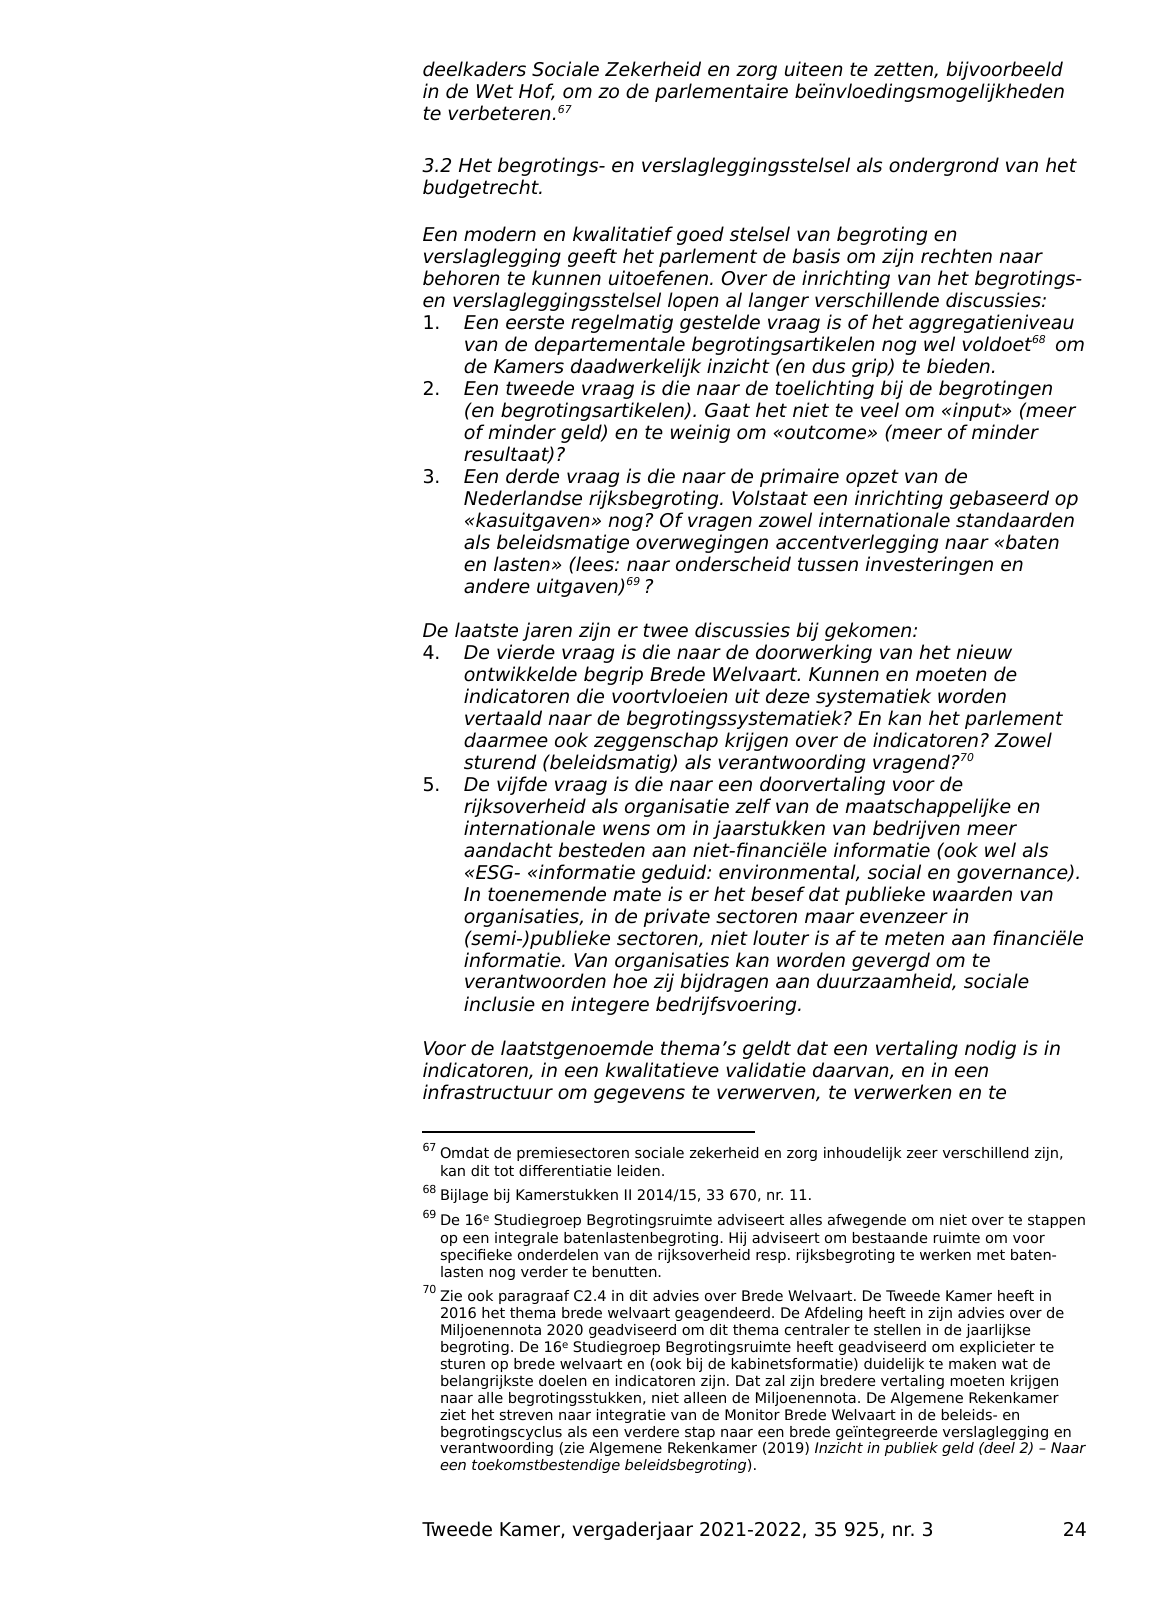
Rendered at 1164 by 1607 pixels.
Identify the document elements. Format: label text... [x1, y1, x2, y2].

text Bijlage bij Kamerstukken II 2014/15, 33 670, nr. 11. [422, 1183, 1087, 1205]
text De 16e Studiegroep Begrotingsruimte adviseert alles afwegende om niet over te stappen op een integrale batenlastenbegroting. Hij adviseert om bestaande ruimte om voor specifieke onderdelen van de rijksoverheid resp. rijksbegroting te werken met baten-lasten nog verder te benutten. [422, 1208, 1087, 1281]
text 5. De vijfde vraag is die naar een doorvertaling voor de rijksoverheid als organisatie zelf van de maatschappelijke en internationale wens om in jaarstukken van bedrijven meer aandacht besteden aan niet-financiële informatie (ook wel als «ESG- «informatie geduid: environmental, social en governance). In toenemende mate is er het besef dat publieke waarden van organisaties, in de private sectoren maar evenzeer in (semi-)publieke sectoren, niet louter is af te meten aan financiële informatie. Van organisaties kan worden gevergd om te verantwoorden hoe zij bijdragen aan duurzaamheid, sociale inclusie en integere bedrijfsvoering. [422, 774, 1087, 1015]
text Omdat de premiesectoren sociale zekerheid en zorg inhoudelijk zeer verschillend zijn, kan dit tot differentiatie leiden. [422, 1141, 1087, 1180]
text 4. De vierde vraag is die naar de doorwerking van het nieuw ontwikkelde begrip Brede Welvaart. Kunnen en moeten de indicatoren die voortvloeien uit deze systematiek worden vertaald naar de begrotingssystematiek? En kan het parlement daarmee ook zeggenschap krijgen over de indicatoren? Zowel sturend (beleidsmatig) als verantwoording vragend? [422, 642, 1087, 774]
text 1. Een eerste regelmatig gestelde vraag is of het aggregatieniveau van de departementale begrotingsartikelen nog wel voldoet om de Kamers daadwerkelijk inzicht (en dus grip) te bieden. [422, 312, 1087, 378]
text Voor de laatstgenoemde thema’s geldt dat een vertaling nodig is in indicatoren, in een kwalitatieve validatie daarvan, en in een infrastructuur om gegevens te verwerven, te verwerken en te [422, 1038, 1087, 1103]
subtitle 3.2 Het begrotings- en verslagleggingsstelsel als ondergrond van het budgetrecht. [422, 155, 1087, 199]
text Zie ook paragraaf C2.4 in dit advies over Brede Welvaart. De Tweede Kamer heeft in 2016 het thema brede welvaart geagendeerd. De Afdeling heeft in zijn advies over de Miljoenennota 2020 geadviseerd om dit thema centraler te stellen in de jaarlijkse begroting. De 16e Studiegroep Begrotingsruimte heeft geadviseerd om explicieter te sturen op brede welvaart en (ook bij de kabinetsformatie) duidelijk te maken wat de belangrijkste doelen en indicatoren zijn. Dat zal zijn bredere vertaling moeten krijgen naar alle begrotingsstukken, niet alleen de Miljoenennota. De Algemene Rekenkamer ziet het streven naar integratie van de Monitor Brede Welvaart in de beleids- en begrotingscyclus als een verdere stap naar een brede geïntegreerde verslaglegging en verantwoording (zie Algemene Rekenkamer (2019) Inzicht in publiek geld (deel 2) – Naar een toekomstbestendige beleidsbegroting). [422, 1283, 1087, 1474]
text De laatste jaren zijn er twee discussies bij gekomen: [422, 620, 1087, 642]
text Een modern en kwalitatief goed stelsel van begroting en verslaglegging geeft het parlement de basis om zijn rechten naar behoren te kunnen uitoefenen. Over de inrichting van het begrotings- en verslagleggingsstelsel lopen al langer verschillende discussies: [422, 224, 1087, 312]
text deelkaders Sociale Zekerheid en zorg uiteen te zetten, bijvoorbeeld in de Wet Hof, om zo de parlementaire beïnvloedingsmogelijkheden te verbeteren. [422, 59, 1087, 125]
text 2. Een tweede vraag is die naar de toelichting bij de begrotingen (en begrotingsartikelen). Gaat het niet te veel om «input» (meer of minder geld) en te weinig om «outcome» (meer of minder resultaat)? [422, 378, 1087, 466]
text 3. Een derde vraag is die naar de primaire opzet van de Nederlandse rijksbegroting. Volstaat een inrichting gebaseerd op «kasuitgaven» nog? Of vragen zowel internationale standaarden als beleidsmatige overwegingen accentverlegging naar «baten en lasten» (lees: naar onderscheid tussen investeringen en andere uitgaven)? [422, 466, 1087, 598]
